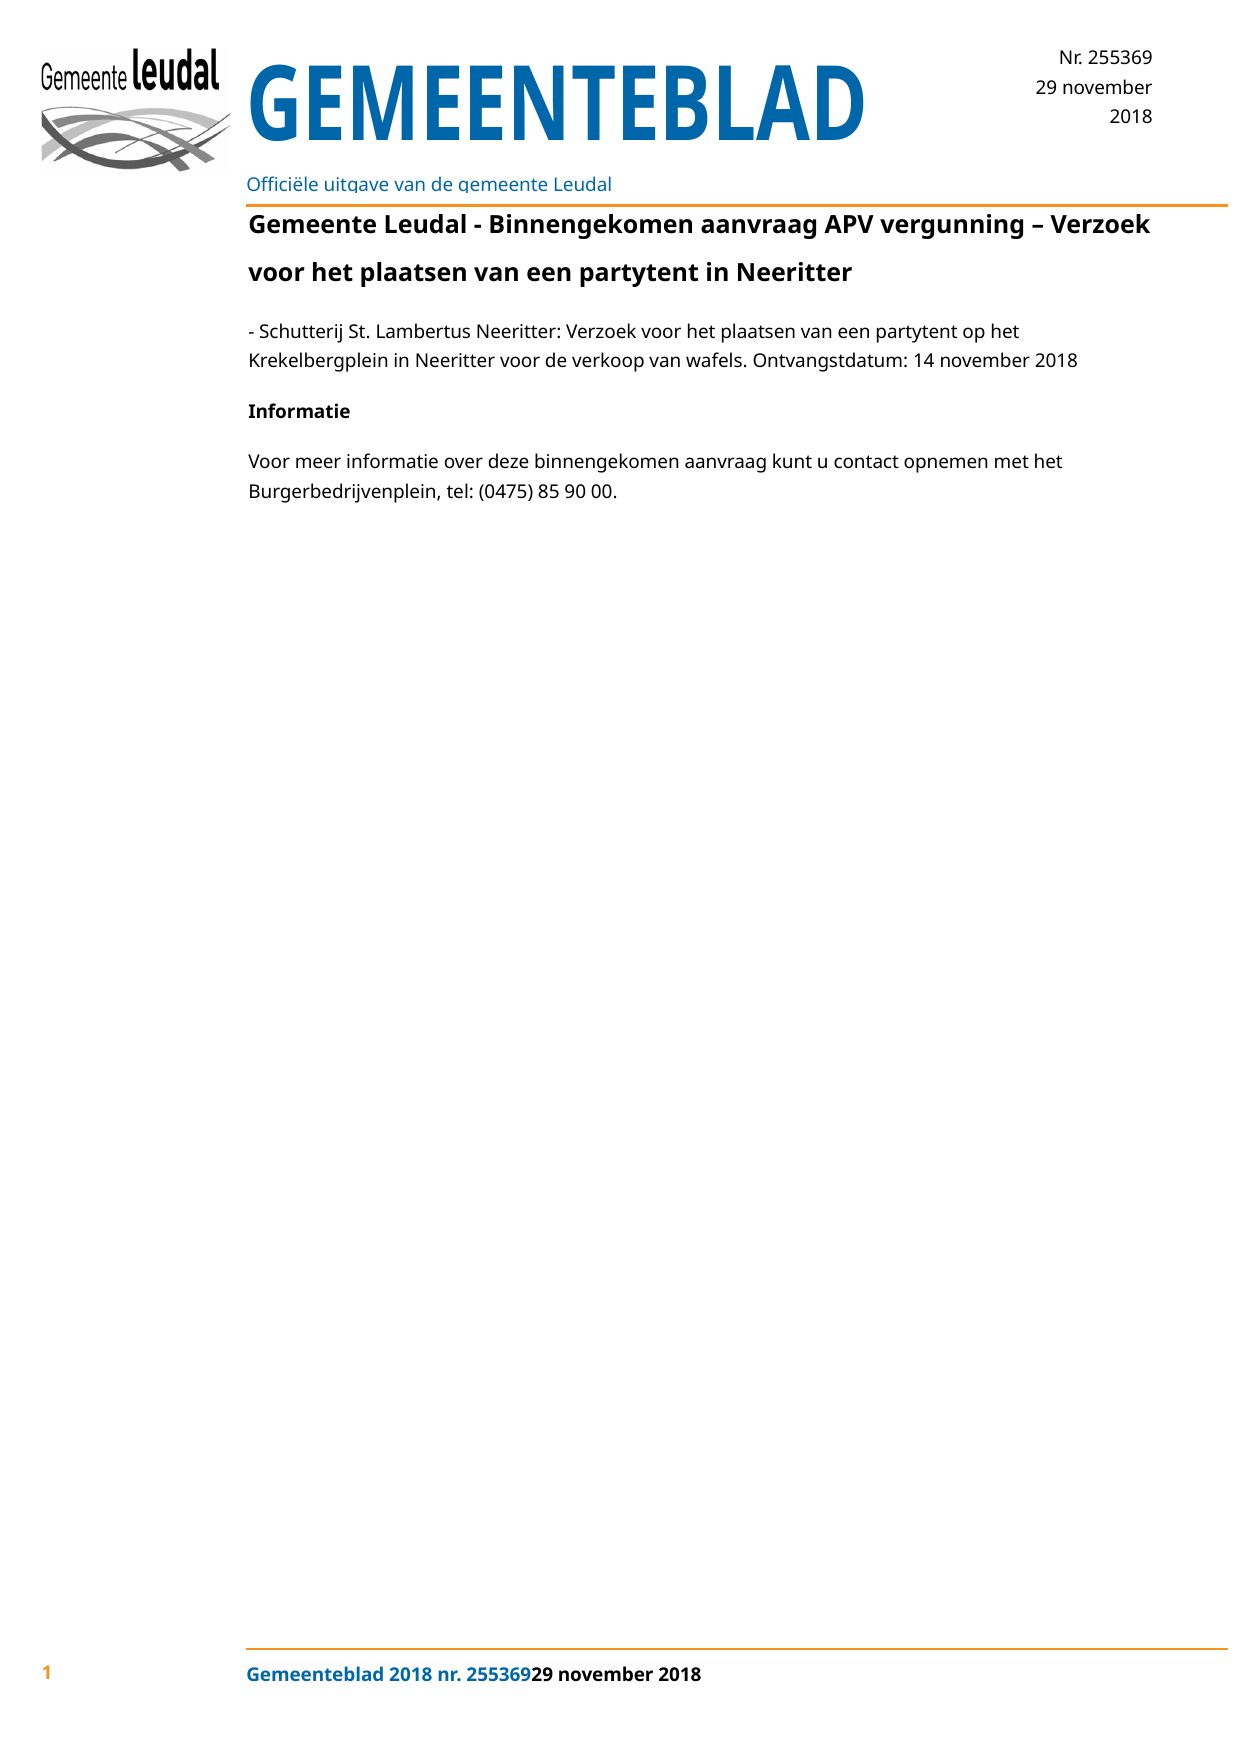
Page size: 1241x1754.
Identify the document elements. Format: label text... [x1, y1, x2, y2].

text Informatie [248, 398, 1152, 424]
text Voor meer informatie over deze binnengekomen aanvraag kunt u contact opnemen met het Burgerbedrijvenplein, tel: (0475) 85 90 00. [248, 448, 1152, 504]
text Gemeente Leudal - Binnengekomen aanvraag APV vergunning – Verzoek voor het plaatsen van een partytent in Neeritter [248, 207, 1152, 288]
text - Schutterij St. Lambertus Neeritter: Verzoek voor het plaatsen van een partytent op het Krekelbergplein in Neeritter voor de verkoop van wafels. Ontvangstdatum: 14 november 2018 [248, 318, 1152, 373]
picture [41, 47, 231, 172]
